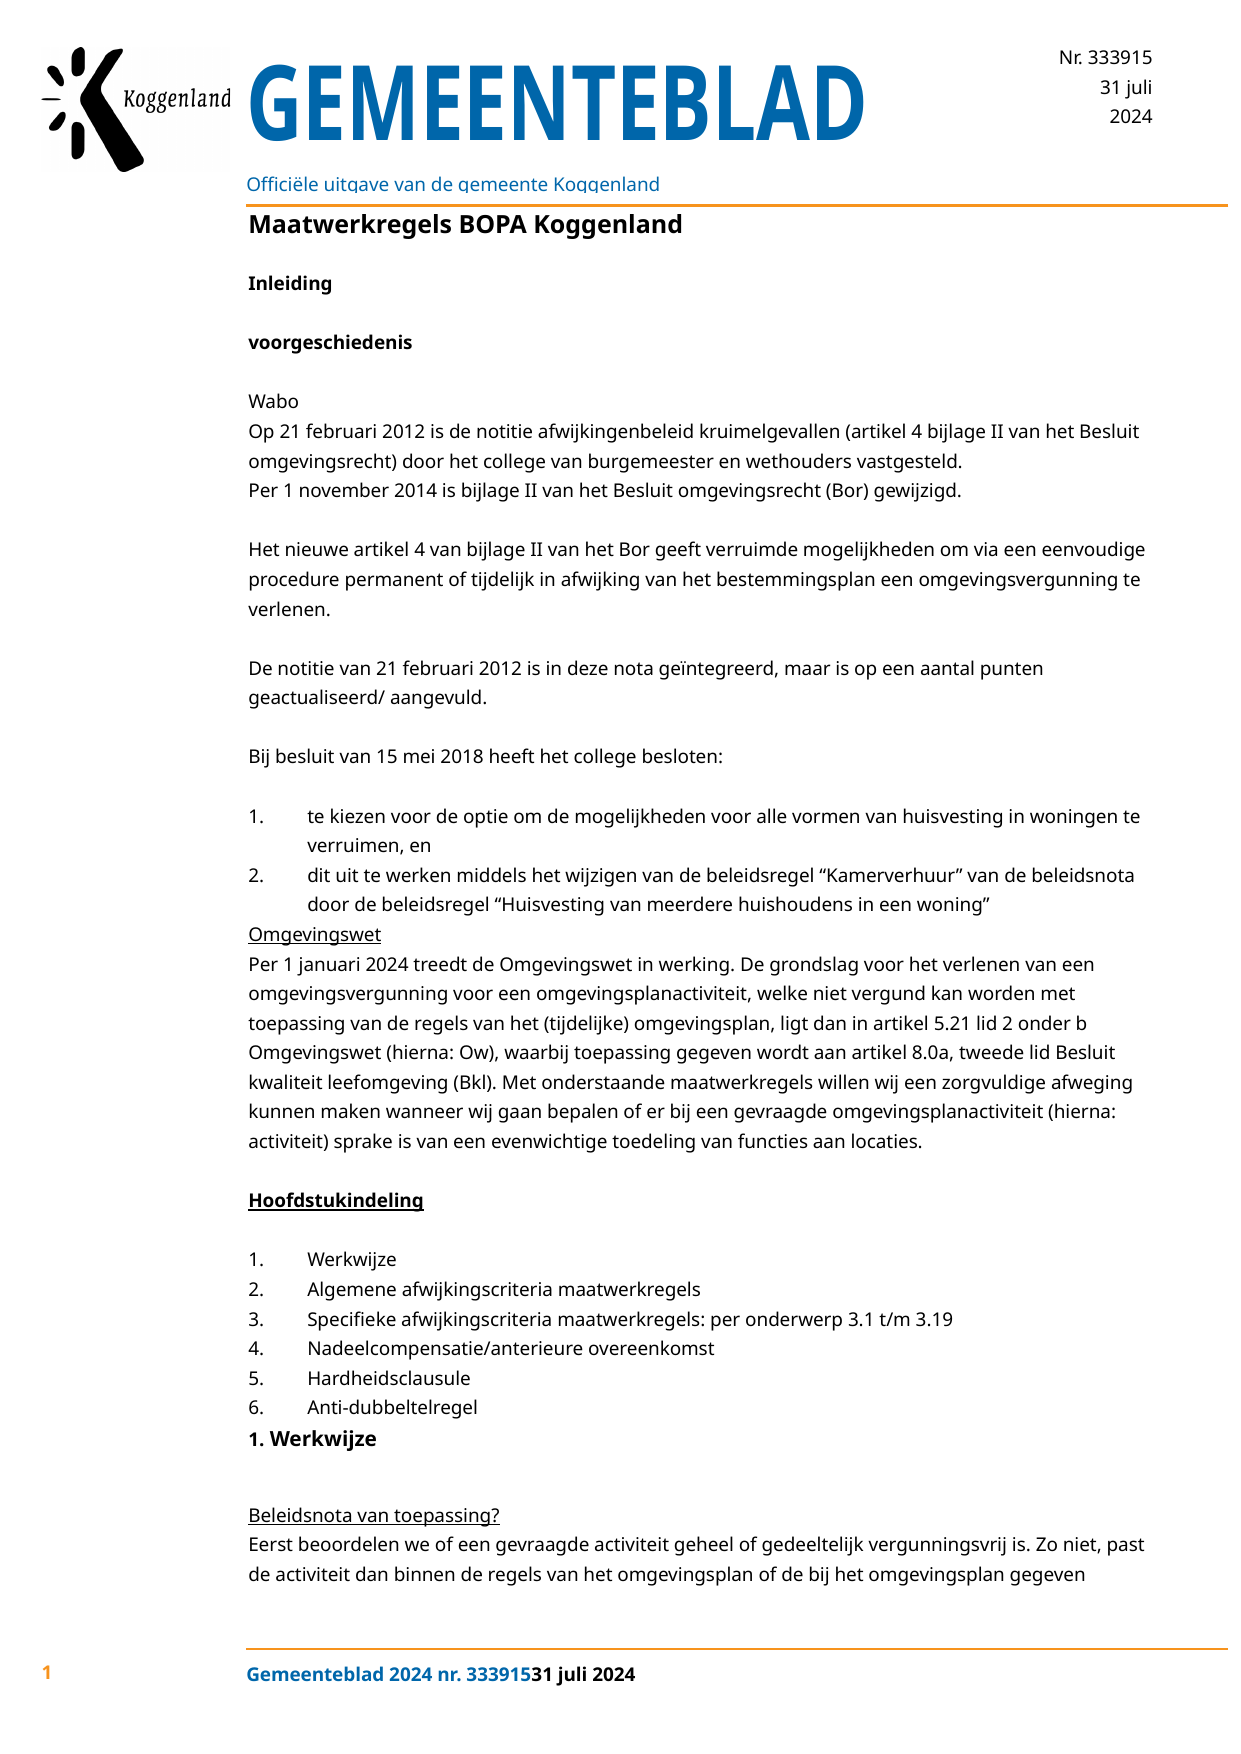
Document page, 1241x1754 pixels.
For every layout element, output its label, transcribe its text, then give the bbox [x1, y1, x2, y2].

text Bij besluit van 15 mei 2018 heeft het college besloten: [248, 744, 1152, 769]
text Inleiding [248, 270, 1152, 296]
text 1. Werkwijze [248, 1424, 1152, 1452]
list Nadeelcompensatie/anterieure overeenkomst [248, 1335, 1152, 1361]
list Algemene afwijkingscriteria maatwerkregels [248, 1276, 1152, 1302]
list Anti-dubbeltelregel [248, 1394, 1152, 1420]
text Beleidsnota van toepassing? [248, 1502, 1152, 1527]
text Eerst beoordelen we of een gevraagde activiteit geheel of gedeeltelijk vergunningsvrij is. Zo niet, past de activiteit dan binnen de regels van het omgevingsplan of de bij het omgevingsplan gegeven [248, 1531, 1152, 1587]
picture [41, 47, 231, 172]
text Op 21 februari 2012 is de notitie afwijkingenbeleid kruimelgevallen (artikel 4 bijlage II van het Besluit omgevingsrecht) door het college van burgemeester en wethouders vastgesteld. [248, 418, 1152, 473]
text De notitie van 21 februari 2012 is in deze nota geïntegreerd, maar is op een aantal punten geactualiseerd/ aangevuld. [248, 655, 1152, 710]
text Per 1 januari 2024 treedt de Omgevingswet in werking. De grondslag voor het verlenen van een omgevingsvergunning voor een omgevingsplanactiviteit, welke niet vergund kan worden met toepassing van de regels van het (tijdelijke) omgevingsplan, ligt dan in artikel 5.21 lid 2 onder b Omgevingswet (hierna: Ow), waarbij toepassing gegeven wordt aan artikel 8.0a, tweede lid Besluit kwaliteit leefomgeving (Bkl). Met onderstaande maatwerkregels willen wij een zorgvuldige afweging kunnen maken wanneer wij gaan bepalen of er bij een gevraagde omgevingsplanactiviteit (hierna: activiteit) sprake is van een evenwichtige toedeling van functies aan locaties. [248, 951, 1152, 1154]
text Wabo [248, 389, 1152, 414]
text Het nieuwe artikel 4 van bijlage II van het Bor geeft verruimde mogelijkheden om via een eenvoudige procedure permanent of tijdelijk in afwijking van het bestemmingsplan een omgevingsvergunning te verlenen. [248, 537, 1152, 621]
list Werkwijze [248, 1247, 1152, 1272]
list dit uit te werken middels het wijzigen van de beleidsregel “Kamerverhuur” van de beleidsnota door de beleidsregel “Huisvesting van meerdere huishoudens in een woning” [248, 862, 1152, 917]
text voorgeschiedenis [248, 329, 1152, 355]
text Hoofdstukindeling [248, 1187, 1152, 1213]
text Maatwerkregels BOPA Koggenland [248, 207, 1152, 241]
list Specifieke afwijkingscriteria maatwerkregels: per onderwerp 3.1 t/m 3.19 [248, 1306, 1152, 1331]
list Hardheidsclausule [248, 1365, 1152, 1391]
list te kiezen voor de optie om de mogelijkheden voor alle vormen van huisvesting in woningen te verruimen, en [248, 803, 1152, 858]
text Omgevingswet [248, 921, 1152, 947]
text Per 1 november 2014 is bijlage II van het Besluit omgevingsrecht (Bor) gewijzigd. [248, 477, 1152, 503]
